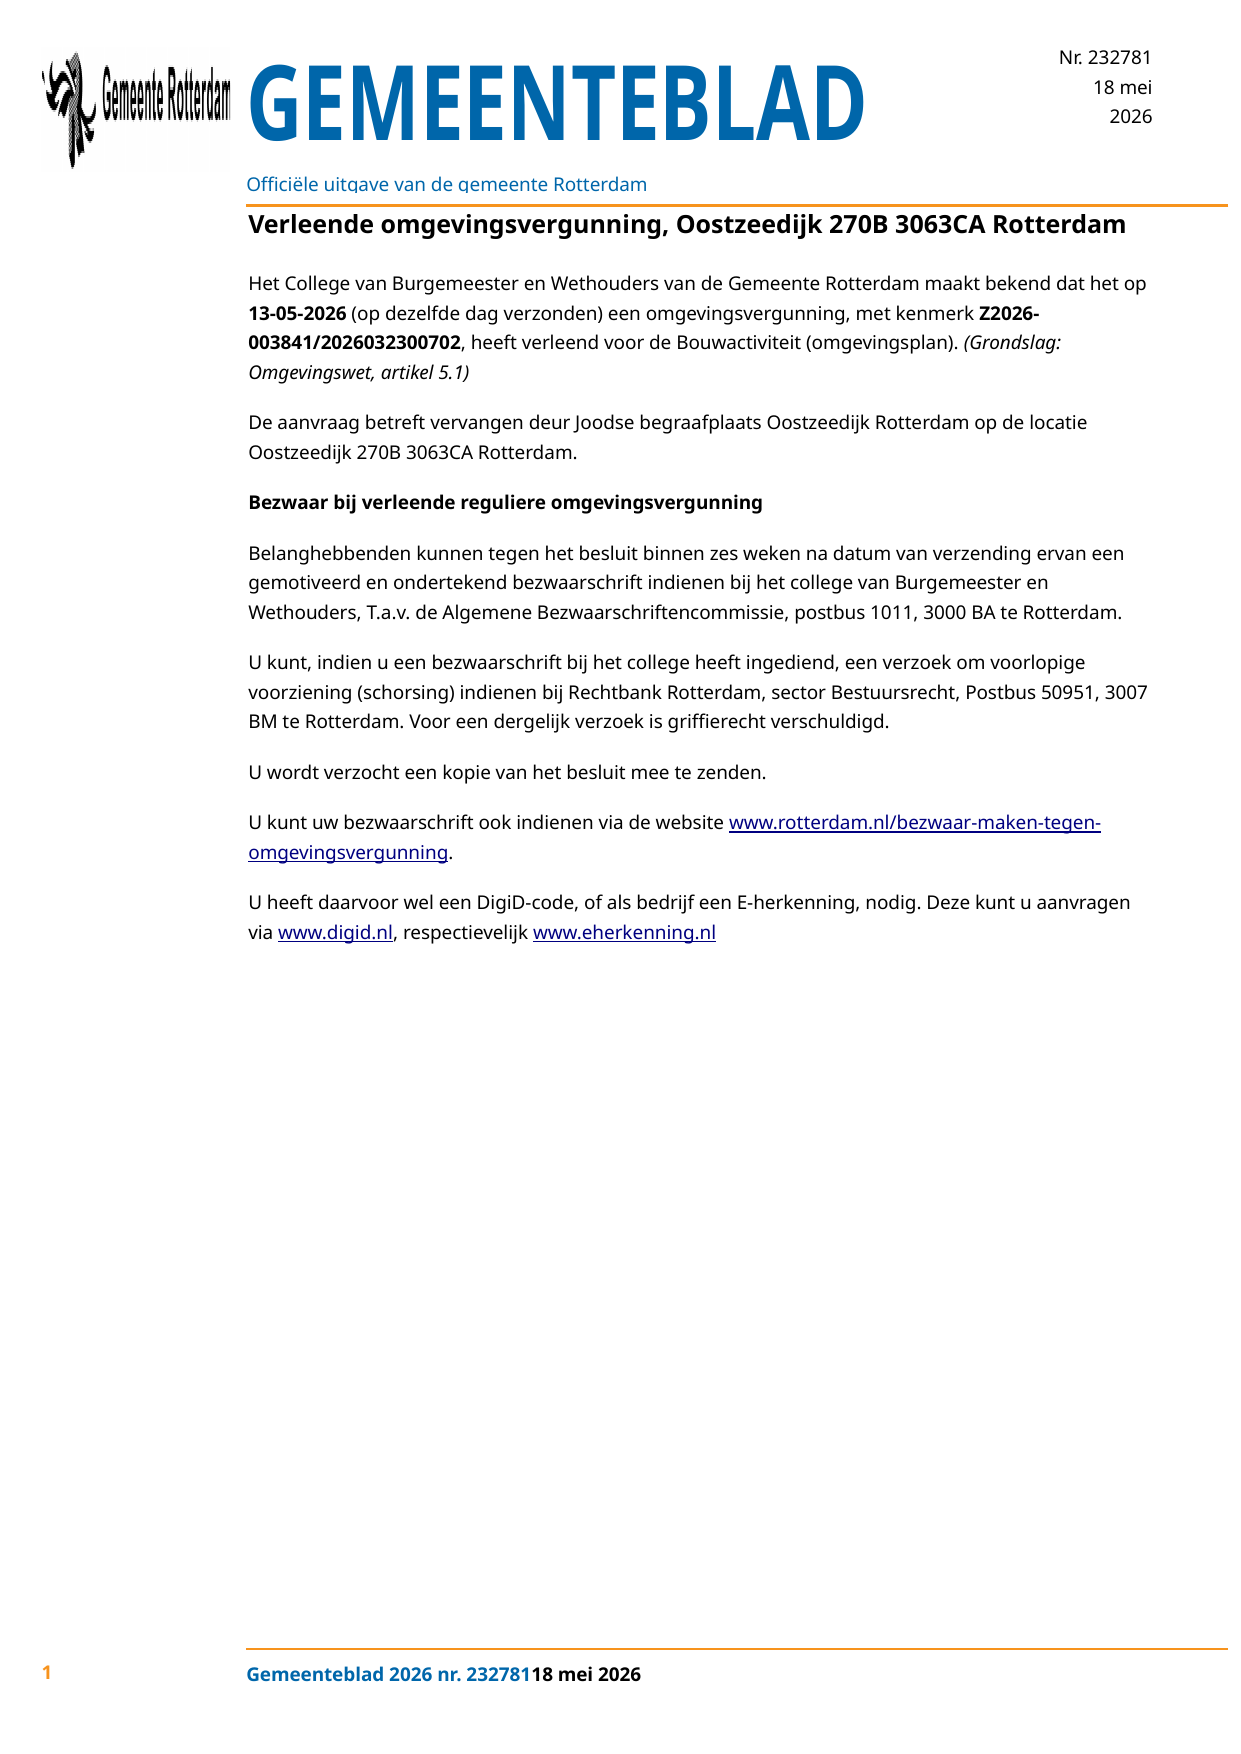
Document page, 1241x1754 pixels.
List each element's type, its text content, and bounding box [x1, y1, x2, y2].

text De aanvraag betreft vervangen deur Joodse begraafplaats Oostzeedijk Rotterdam op de locatie Oostzeedijk 270B 3063CA Rotterdam. [248, 409, 1152, 465]
text U kunt, indien u een bezwaarschrift bij het college heeft ingediend, een verzoek om voorlopige voorziening (schorsing) indienen bij Rechtbank Rotterdam, sector Bestuursrecht, Postbus 50951, 3007 BM te Rotterdam. Voor een dergelijk verzoek is griffierecht verschuldigd. [248, 649, 1152, 734]
text Belanghebbenden kunnen tegen het besluit binnen zes weken na datum van verzending ervan een gemotiveerd en ondertekend bezwaarschrift indienen bij het college van Burgemeester en Wethouders, T.a.v. de Algemene Bezwaarschriftencommissie, postbus 1011, 3000 BA te Rotterdam. [248, 540, 1152, 625]
text Bezwaar bij verleende reguliere omgevingsvergunning [248, 489, 1152, 515]
text Verleende omgevingsvergunning, Oostzeedijk 270B 3063CA Rotterdam [248, 207, 1152, 241]
text U kunt uw bezwaarschrift ook indienen via de website www.rotterdam.nl/bezwaar-maken-tegen-omgevingsvergunning. [248, 809, 1152, 865]
text Het College van Burgemeester en Wethouders van de Gemeente Rotterdam maakt bekend dat het op 13-05-2026 (op dezelfde dag verzonden) een omgevingsvergunning, met kenmerk Z2026-003841/2026032300702, heeft verleend voor de Bouwactiviteit (omgevingsplan). (Grondslag: Omgevingswet, artikel 5.1) [248, 270, 1152, 385]
text U heeft daarvoor wel een DigiD-code, of als bedrijf een E-herkenning, nodig. Deze kunt u aanvragen via www.digid.nl, respectievelijk www.eherkenning.nl [248, 889, 1152, 945]
picture [41, 47, 231, 172]
text U wordt verzocht een kopie van het besluit mee te zenden. [248, 759, 1152, 785]
